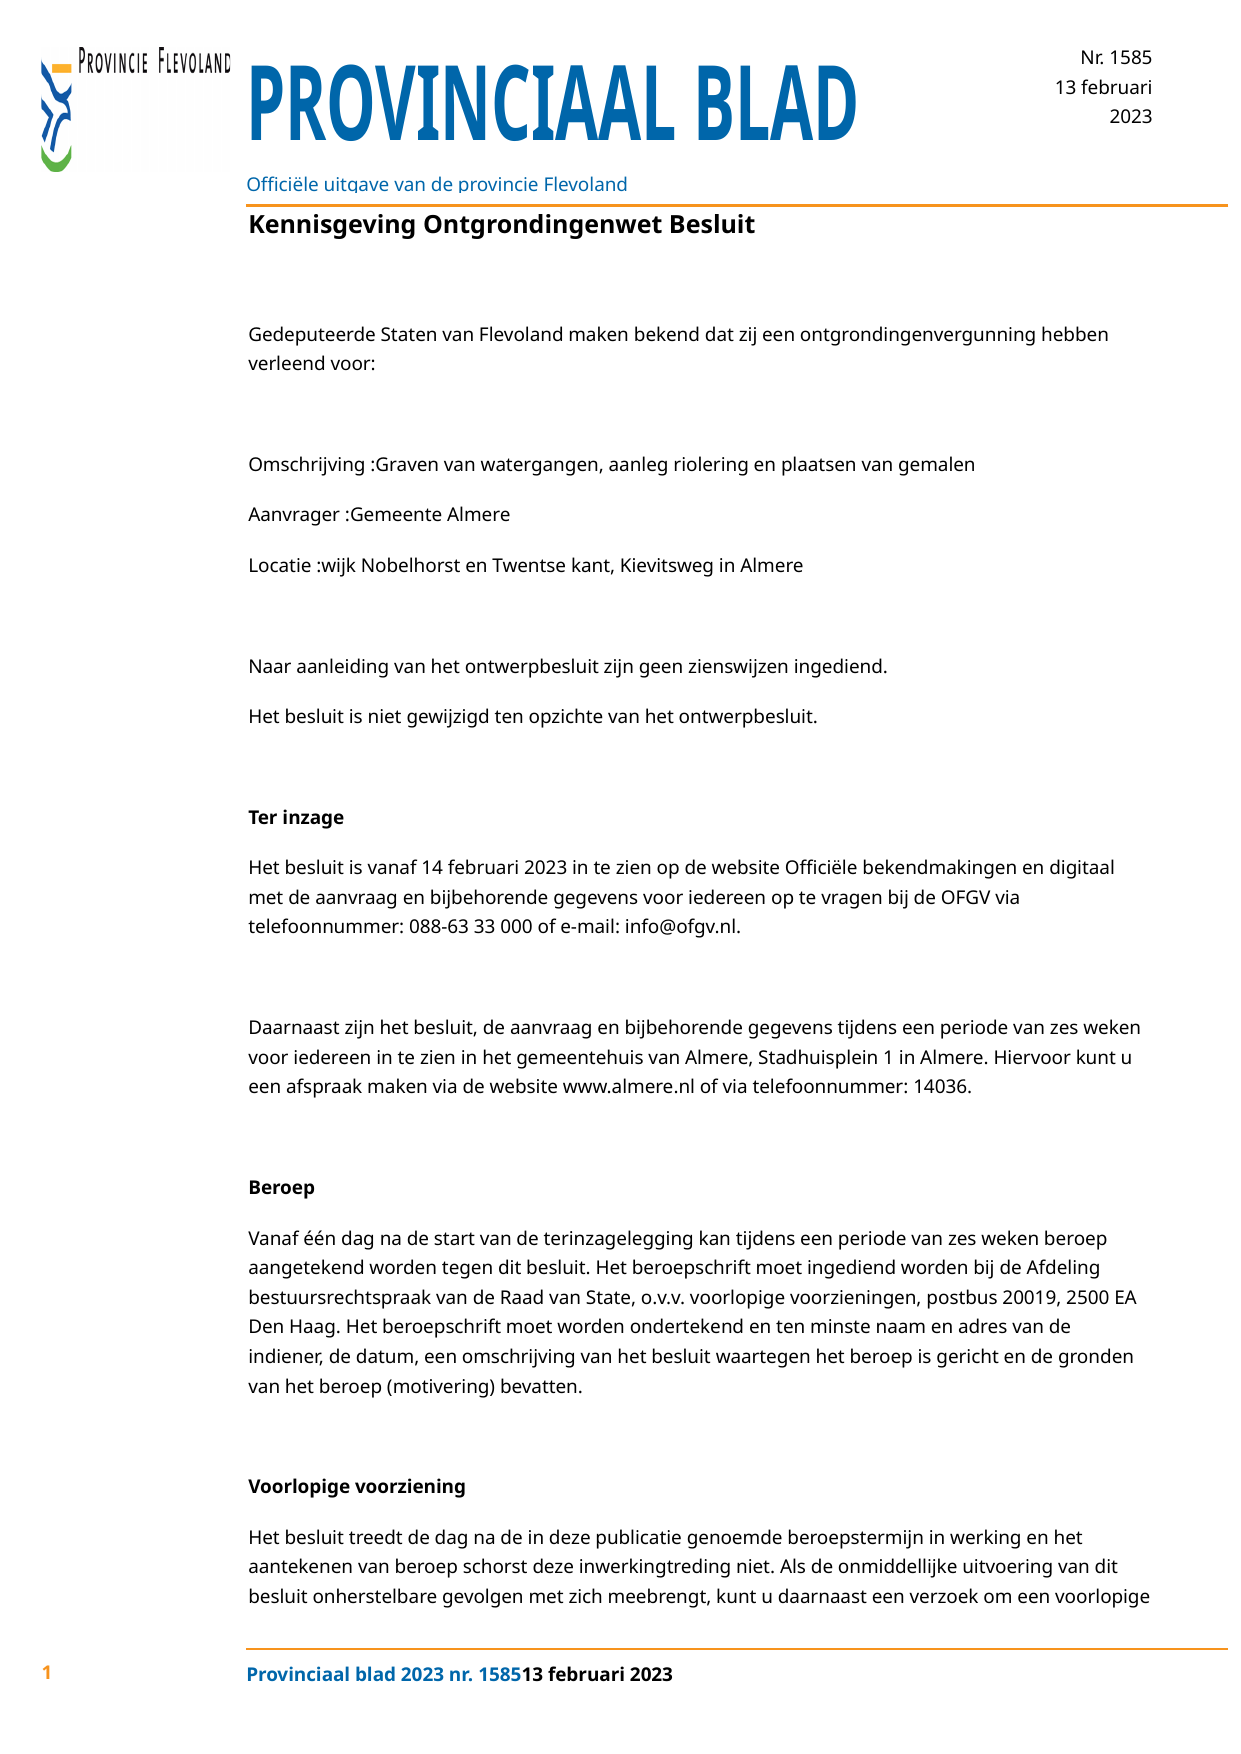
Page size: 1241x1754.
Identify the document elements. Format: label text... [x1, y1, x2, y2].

text Het besluit is niet gewijzigd ten opzichte van het ontwerpbesluit. [248, 703, 1152, 729]
text Beroep [248, 1174, 1152, 1200]
text Voorlopige voorziening [248, 1474, 1152, 1499]
text Aanvrager :Gemeente Almere [248, 502, 1152, 527]
text Daarnaast zijn het besluit, de aanvraag en bijbehorende gegevens tijdens een periode van zes weken voor iedereen in te zien in het gemeentehuis van Almere, Stadhuisplein 1 in Almere. Hiervoor kunt u een afspraak maken via de website www.almere.nl of via telefoonnummer: 14036. [248, 1014, 1152, 1099]
text Locatie :wijk Nobelhorst en Twentse kant, Kievitsweg in Almere [248, 552, 1152, 578]
picture [41, 47, 231, 172]
text Kennisgeving Ontgrondingenwet Besluit [248, 207, 1152, 241]
text Gedeputeerde Staten van Flevoland maken bekend dat zij een ontgrondingenvergunning hebben verleend voor: [248, 321, 1152, 376]
text Het besluit treedt de dag na de in deze publicatie genoemde beroepstermijn in werking en het aantekenen van beroep schorst deze inwerkingtreding niet. Als de onmiddellijke uitvoering van dit besluit onherstelbare gevolgen met zich meebrengt, kunt u daarnaast een verzoek om een voorlopige [248, 1524, 1152, 1609]
text Het besluit is vanaf 14 februari 2023 in te zien op de website Officiële bekendmakingen en digitaal met de aanvraag en bijbehorende gegevens voor iedereen op te vragen bij de OFGV via telefoonnummer: 088-63 33 000 of e-mail: info@ofgv.nl. [248, 854, 1152, 939]
text Vanaf één dag na de start van de terinzagelegging kan tijdens een periode van zes weken beroep aangetekend worden tegen dit besluit. Het beroepschrift moet ingediend worden bij de Afdeling bestuursrechtspraak van de Raad van State, o.v.v. voorlopige voorzieningen, postbus 20019, 2500 EA Den Haag. Het beroepschrift moet worden ondertekend en ten minste naam en adres van de indiener, de datum, een omschrijving van het besluit waartegen het beroep is gericht en de gronden van het beroep (motivering) bevatten. [248, 1225, 1152, 1398]
text Naar aanleiding van het ontwerpbesluit zijn geen zienswijzen ingediend. [248, 653, 1152, 678]
text Omschrijving :Graven van watergangen, aanleg riolering en plaatsen van gemalen [248, 451, 1152, 477]
text Ter inzage [248, 804, 1152, 830]
